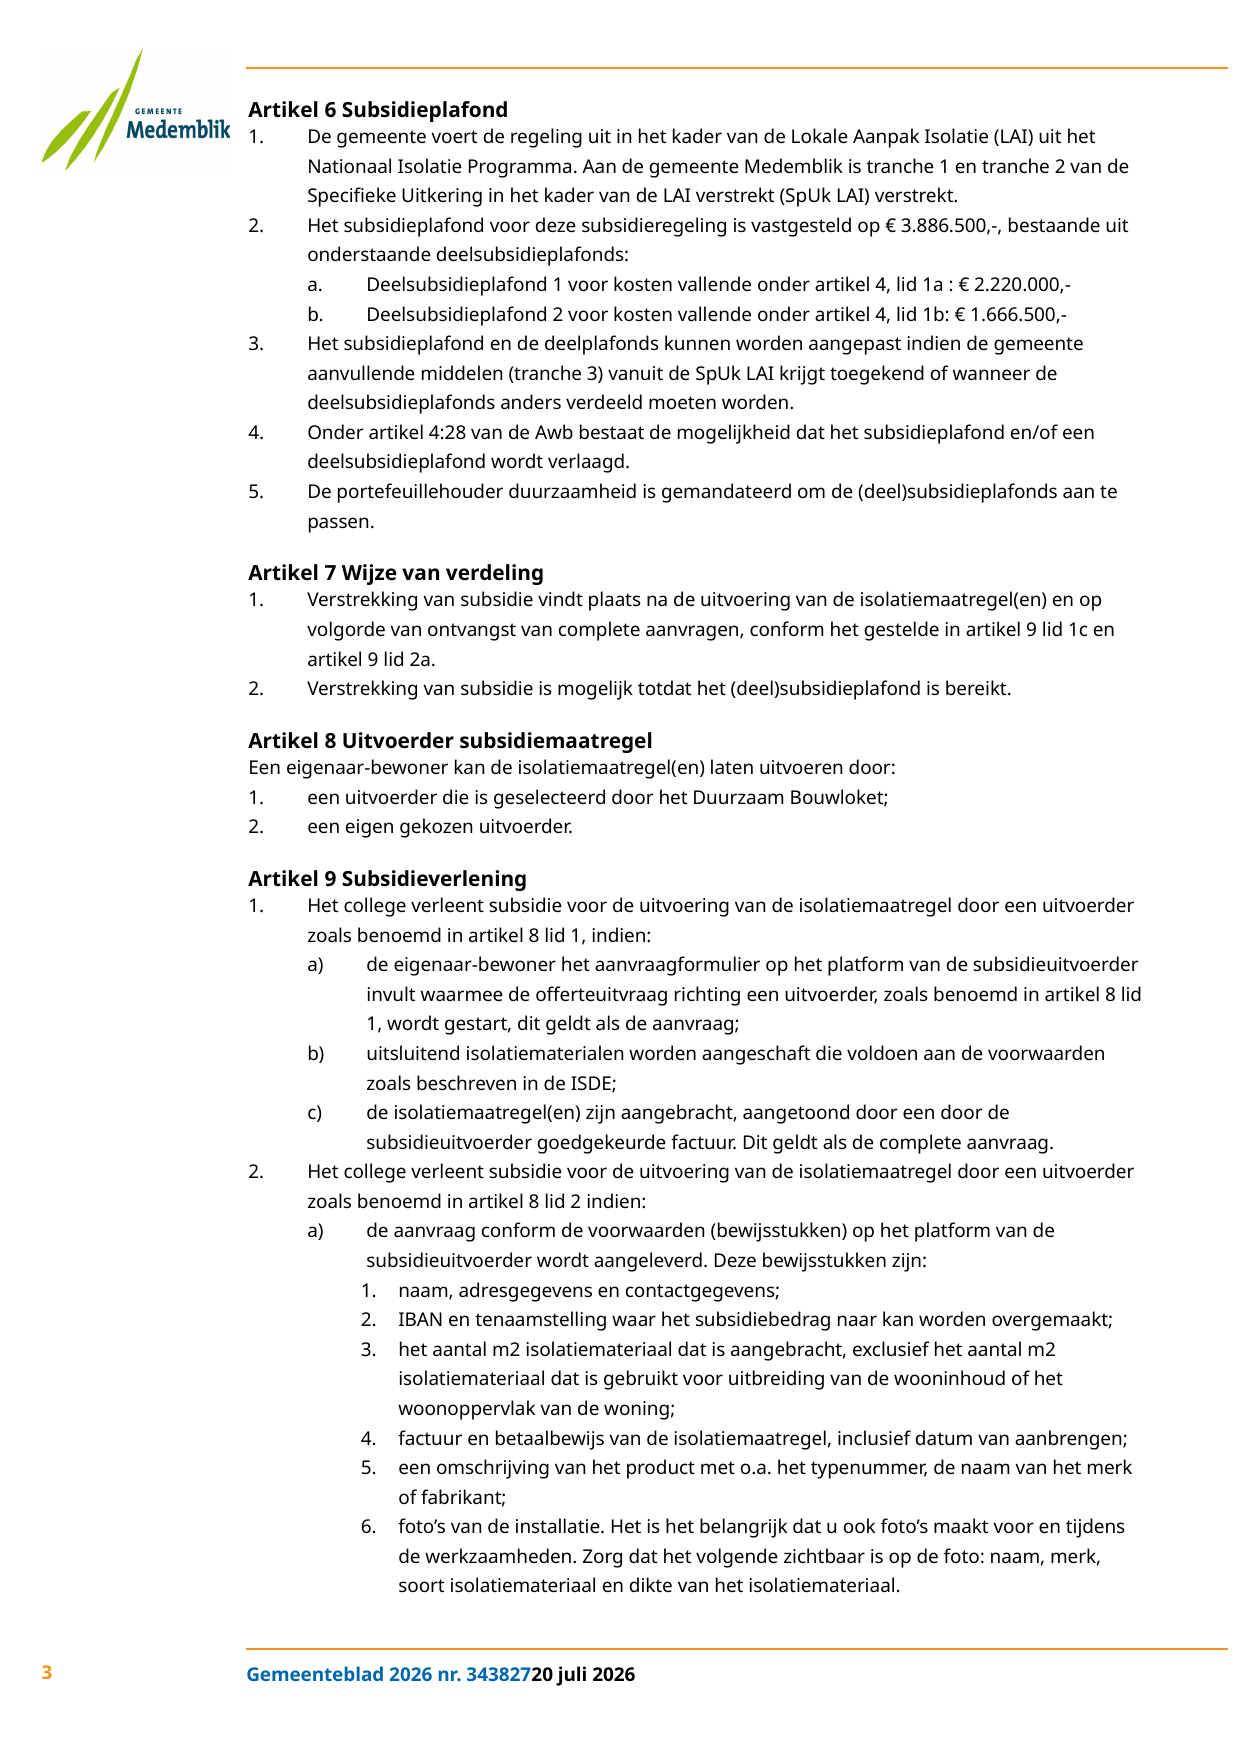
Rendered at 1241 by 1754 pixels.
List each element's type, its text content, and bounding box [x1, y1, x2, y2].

list Het college verleent subsidie voor de uitvoering van de isolatiemaatregel door een uitvoerder zoals benoemd in artikel 8 lid 1, indien: [248, 892, 1152, 948]
list de aanvraag conform de voorwaarden (bewijsstukken) op het platform van de subsidieuitvoerder wordt aangeleverd. Deze bewijsstukken zijn: [307, 1218, 1152, 1273]
picture [41, 47, 231, 172]
list Deelsubsidieplafond 2 voor kosten vallende onder artikel 4, lid 1b: € 1.666.500,- [307, 301, 1152, 326]
list Het subsidieplafond voor deze subsidieregeling is vastgesteld op € 3.886.500,-, bestaande uit onderstaande deelsubsidieplafonds: [248, 212, 1152, 267]
list de isolatiemaatregel(en) zijn aangebracht, aangetoond door een door de subsidieuitvoerder goedgekeurde factuur. Dit geldt als de complete aanvraag. [307, 1099, 1152, 1155]
text Artikel 9 Subsidieverlening [248, 864, 1152, 892]
list IBAN en tenaamstelling waar het subsidiebedrag naar kan worden overgemaakt; [361, 1306, 1152, 1332]
list een omschrijving van het product met o.a. het typenummer, de naam van het merk of fabrikant; [361, 1454, 1152, 1510]
list een eigen gekozen uitvoerder. [248, 813, 1152, 839]
text Een eigenaar-bewoner kan de isolatiemaatregel(en) laten uitvoeren door: [248, 754, 1152, 780]
list de eigenaar-bewoner het aanvraagformulier op het platform van de subsidieuitvoerder invult waarmee de offerteuitvraag richting een uitvoerder, zoals benoemd in artikel 8 lid 1, wordt gestart, dit geldt als de aanvraag; [307, 951, 1152, 1036]
list Verstrekking van subsidie vindt plaats na de uitvoering van de isolatiemaatregel(en) en op volgorde van ontvangst van complete aanvragen, conform het gestelde in artikel 9 lid 1c en artikel 9 lid 2a. [248, 587, 1152, 672]
list het aantal m2 isolatiemateriaal dat is aangebracht, exclusief het aantal m2 isolatiemateriaal dat is gebruikt voor uitbreiding van de wooninhoud of het woonoppervlak van de woning; [361, 1336, 1152, 1421]
list De portefeuillehouder duurzaamheid is gemandateerd om de (deel)subsidieplafonds aan te passen. [248, 478, 1152, 533]
list Het subsidieplafond en de deelplafonds kunnen worden aangepast indien de gemeente aanvullende middelen (tranche 3) vanuit de SpUk LAI krijgt toegekend of wanneer de deelsubsidieplafonds anders verdeeld moeten worden. [248, 330, 1152, 415]
list Het college verleent subsidie voor de uitvoering van de isolatiemaatregel door een uitvoerder zoals benoemd in artikel 8 lid 2 indien: [248, 1158, 1152, 1214]
list Onder artikel 4:28 van de Awb bestaat de mogelijkheid dat het subsidieplafond en/of een deelsubsidieplafond wordt verlaagd. [248, 419, 1152, 474]
list naam, adresgegevens en contactgegevens; [361, 1277, 1152, 1303]
list foto’s van de installatie. Het is het belangrijk dat u ook foto’s maakt voor en tijdens de werkzaamheden. Zorg dat het volgende zichtbaar is op de foto: naam, merk, soort isolatiemateriaal en dikte van het isolatiemateriaal. [361, 1513, 1152, 1598]
text Artikel 8 Uitvoerder subsidiemaatregel [248, 726, 1152, 754]
list uitsluitend isolatiematerialen worden aangeschaft die voldoen aan de voorwaarden zoals beschreven in de ISDE; [307, 1040, 1152, 1096]
list Deelsubsidieplafond 1 voor kosten vallende onder artikel 4, lid 1a : € 2.220.000,- [307, 271, 1152, 297]
list een uitvoerder die is geselecteerd door het Duurzaam Bouwloket; [248, 784, 1152, 809]
list De gemeente voert de regeling uit in het kader van de Lokale Aanpak Isolatie (LAI) uit het Nationaal Isolatie Programma. Aan de gemeente Medemblik is tranche 1 en tranche 2 van de Specifieke Uitkering in het kader van de LAI verstrekt (SpUk LAI) verstrekt. [248, 123, 1152, 208]
text Artikel 7 Wijze van verdeling [248, 558, 1152, 587]
list Verstrekking van subsidie is mogelijk totdat het (deel)subsidieplafond is bereikt. [248, 675, 1152, 701]
text Artikel 6 Subsidieplafond [248, 95, 1152, 123]
list factuur en betaalbewijs van de isolatiemaatregel, inclusief datum van aanbrengen; [361, 1425, 1152, 1451]
